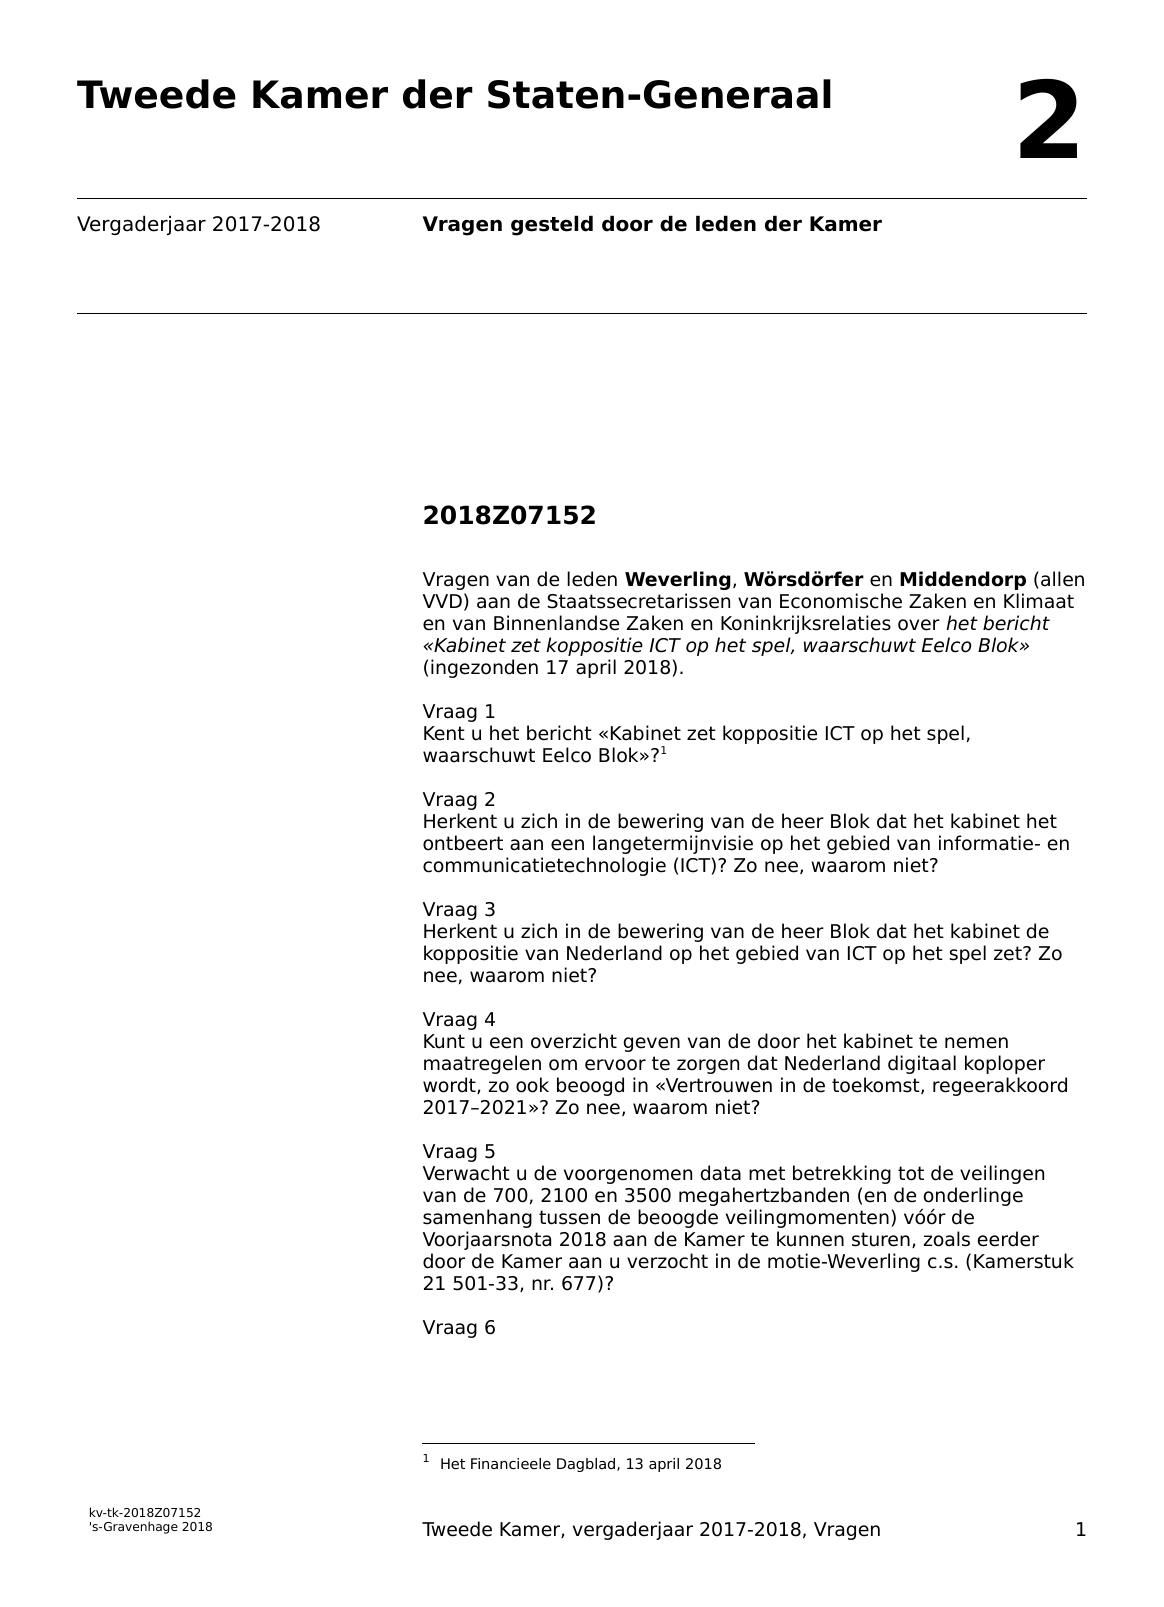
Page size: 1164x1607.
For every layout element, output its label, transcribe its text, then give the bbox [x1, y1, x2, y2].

table_cell Vergaderjaar 2017-2018 [77, 199, 422, 313]
text Vragen van de leden Weverling, Wörsdörfer en Middendorp (allen VVD) aan de Staatssecretarissen van Economische Zaken en Klimaat en van Binnenlandse Zaken en Koninkrijksrelaties over het bericht «Kabinet zet koppositie ICT op het spel, waarschuwt Eelco Blok» (ingezonden 17 april 2018). [422, 569, 1087, 679]
text Vraag 2 [422, 789, 1087, 811]
text Herkent u zich in de bewering van de heer Blok dat het kabinet de koppositie van Nederland op het gebied van ICT op het spel zet? Zo nee, waarom niet? [422, 921, 1087, 987]
text 's-Gravenhage 2018 [88, 1520, 323, 1534]
text Het Financieele Dagblad, 13 april 2018 [422, 1452, 1087, 1474]
text Vraag 1 [422, 701, 1087, 723]
text kv-tk-2018Z07152 [88, 1506, 323, 1520]
table_header 2 [886, 59, 1087, 198]
text Vraag 6 [422, 1317, 1087, 1339]
table_cell Vragen gesteld door de leden der Kamer [422, 199, 1087, 313]
text 2018Z07152 [422, 501, 1087, 531]
text Vraag 3 [422, 899, 1087, 921]
text Vraag 4 [422, 1009, 1087, 1031]
text Kent u het bericht «Kabinet zet koppositie ICT op het spel, waarschuwt Eelco Blok»? [422, 723, 1087, 767]
text Vraag 5 [422, 1141, 1087, 1163]
text Herkent u zich in de bewering van de heer Blok dat het kabinet het ontbeert aan een langetermijnvisie op het gebied van informatie- en communicatietechnologie (ICT)? Zo nee, waarom niet? [422, 811, 1087, 877]
table_header Tweede Kamer der Staten-Generaal [77, 59, 886, 198]
text Kunt u een overzicht geven van de door het kabinet te nemen maatregelen om ervoor te zorgen dat Nederland digitaal koploper wordt, zo ook beoogd in «Vertrouwen in de toekomst, regeerakkoord 2017–2021»? Zo nee, waarom niet? [422, 1031, 1087, 1119]
text Verwacht u de voorgenomen data met betrekking tot de veilingen van de 700, 2100 en 3500 megahertzbanden (en de onderlinge samenhang tussen de beoogde veilingmomenten) vóór de Voorjaarsnota 2018 aan de Kamer te kunnen sturen, zoals eerder door de Kamer aan u verzocht in de motie-Weverling c.s. (Kamerstuk 21 501-33, nr. 677)? [422, 1163, 1087, 1295]
